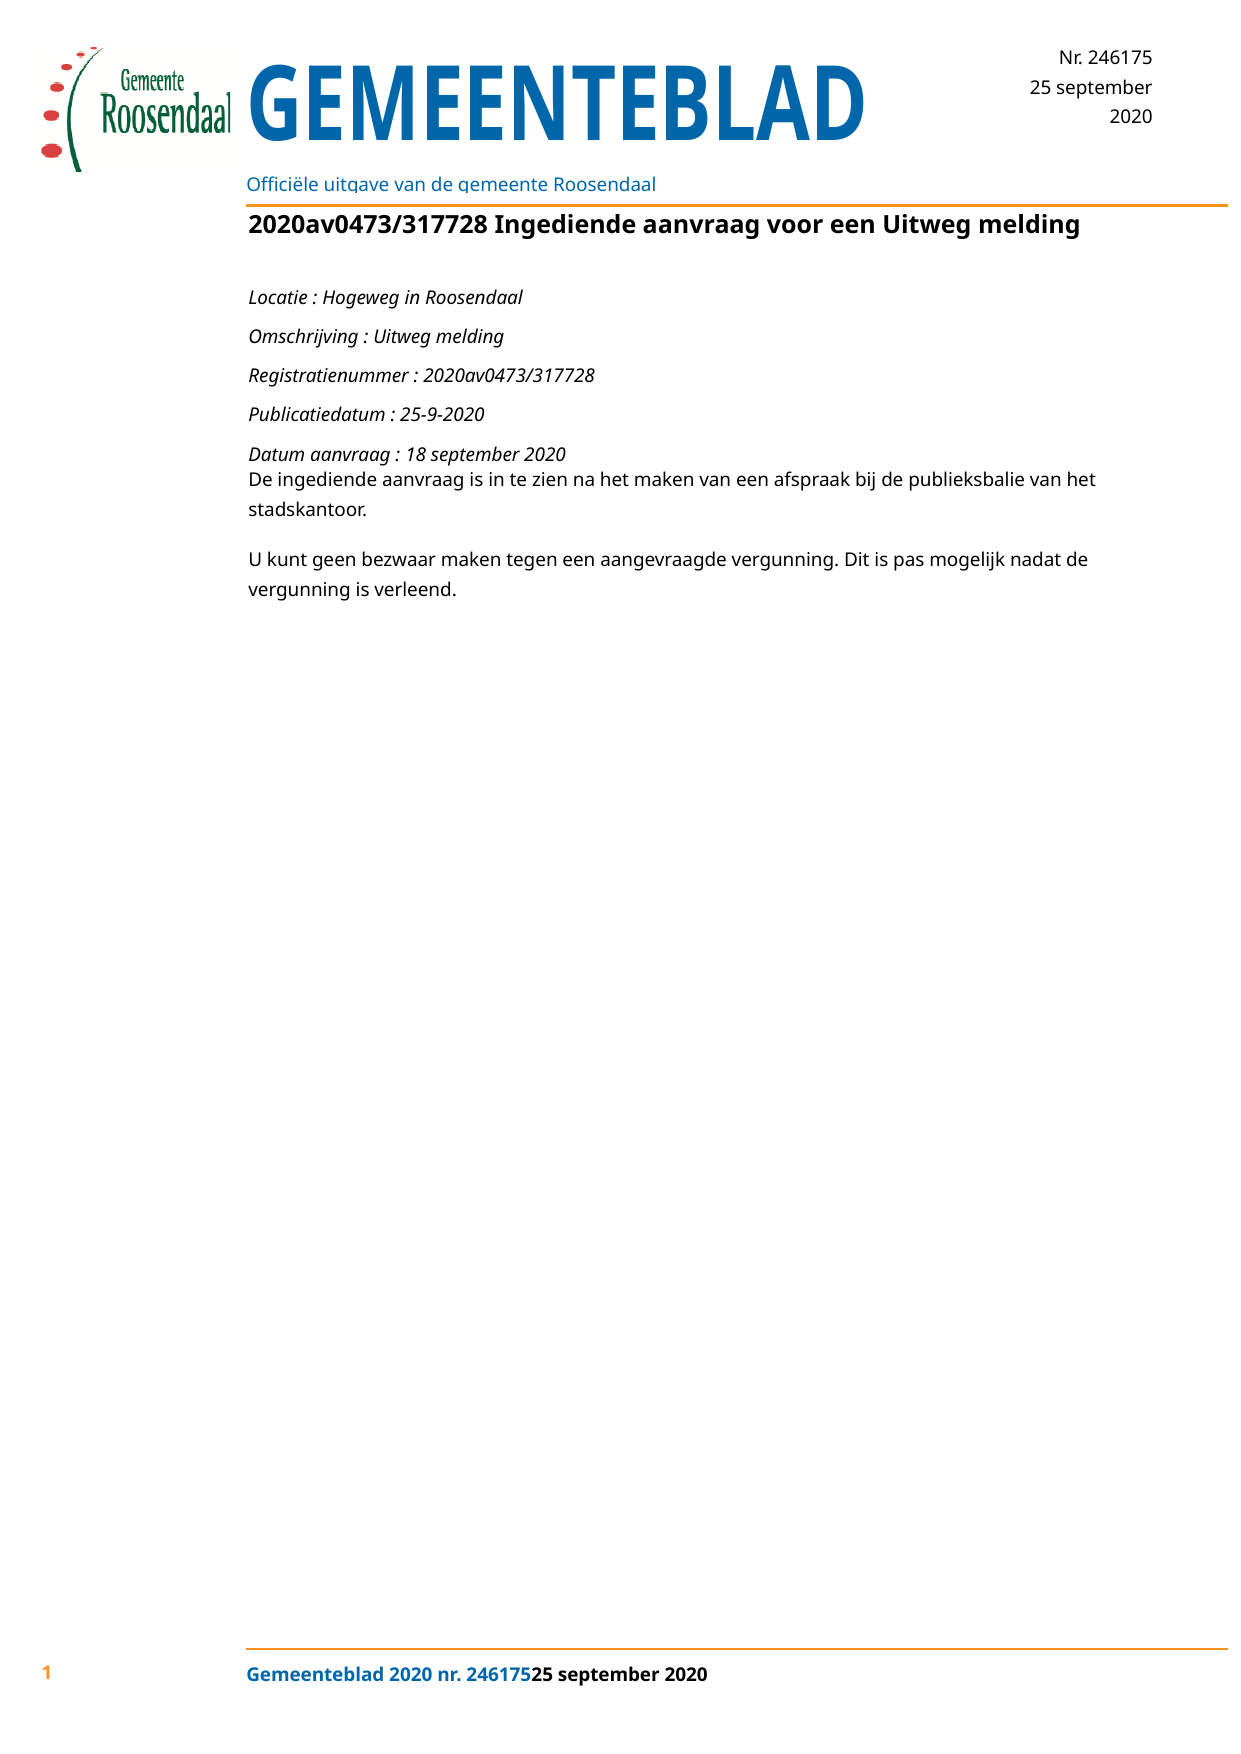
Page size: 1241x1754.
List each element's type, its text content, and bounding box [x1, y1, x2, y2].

text Registratienummer : 2020av0473/317728 [248, 362, 1152, 388]
text Publicatiedatum : 25-9-2020 [248, 402, 1152, 427]
text 2020av0473/317728 Ingediende aanvraag voor een Uitweg melding [248, 207, 1152, 241]
text De ingediende aanvraag is in te zien na het maken van een afspraak bij de publieksbalie van het stadskantoor. [248, 467, 1152, 522]
text Locatie : Hogeweg in Roosendaal [248, 284, 1152, 309]
text Datum aanvraag : 18 september 2020 [248, 441, 1152, 467]
picture [41, 47, 231, 172]
text Omschrijving : Uitweg melding [248, 323, 1152, 349]
text U kunt geen bezwaar maken tegen een aangevraagde vergunning. Dit is pas mogelijk nadat de vergunning is verleend. [248, 547, 1152, 602]
